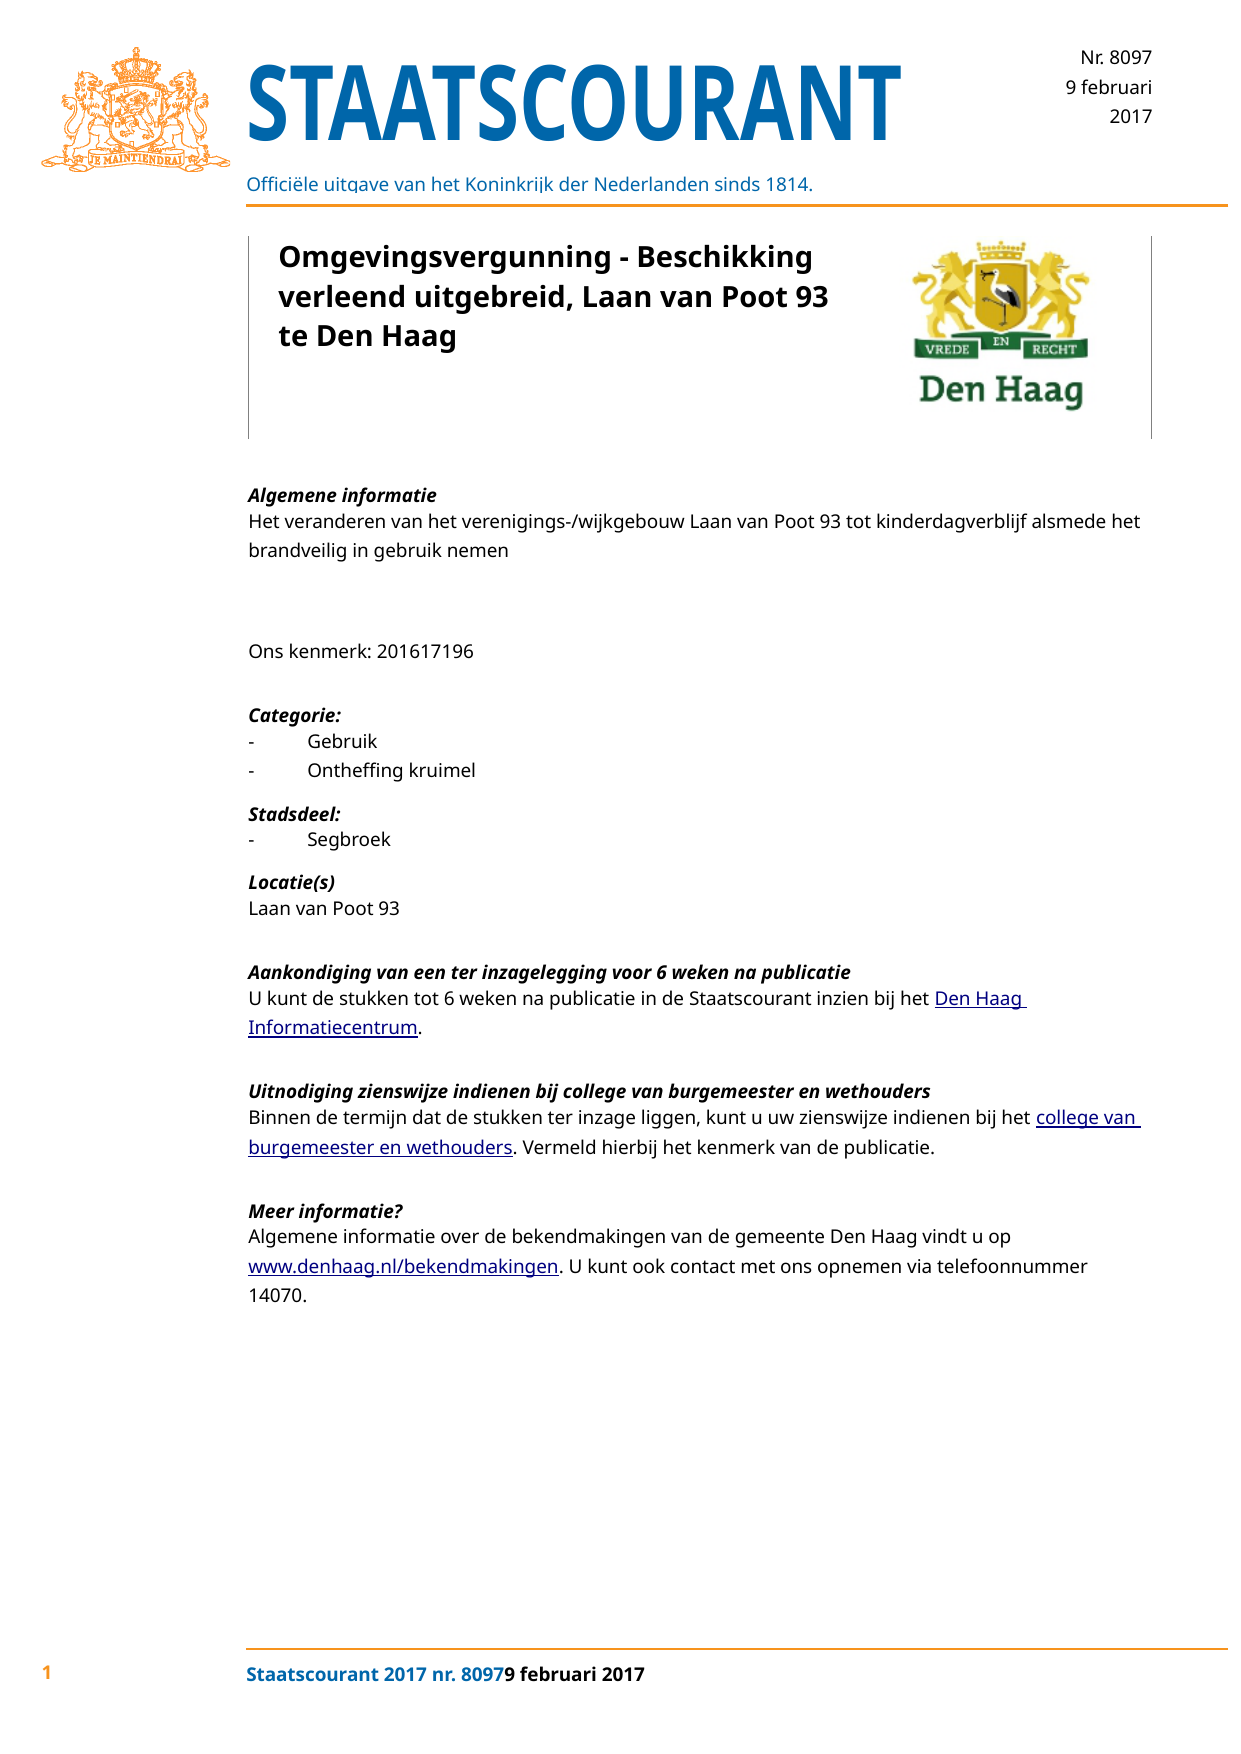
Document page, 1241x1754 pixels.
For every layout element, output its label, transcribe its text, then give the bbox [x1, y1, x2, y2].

text Algemene informatie [248, 482, 1152, 508]
text Binnen de termijn dat de stukken ter inzage liggen, kunt u uw zienswijze indienen bij het college van burgemeester en wethouders. Vermeld hierbij het kenmerk van de publicatie. [248, 1104, 1152, 1159]
text Algemene informatie over de bekendmakingen van de gemeente Den Haag vindt u op www.denhaag.nl/bekendmakingen. U kunt ook contact met ons opnemen via telefoonnummer 14070. [248, 1223, 1152, 1308]
picture [41, 47, 231, 172]
table_header Omgevingsvergunning - Beschikking verleend uitgebreid, Laan van Poot 93 te Den Haag [249, 236, 850, 439]
list Ontheffing kruimel [248, 758, 1152, 783]
text U kunt de stukken tot 6 weken na publicatie in de Staatscourant inzien bij het Den Haag Informatiecentrum. [248, 985, 1152, 1040]
text Stadsdeel: [248, 801, 1152, 826]
table_header [850, 414, 1151, 439]
text Categorie: [248, 702, 1152, 728]
picture [899, 236, 1103, 414]
text Ons kenmerk: 201617196 [248, 638, 1152, 664]
table_header [850, 236, 899, 413]
text Aankondiging van een ter inzagelegging voor 6 weken na publicatie [248, 959, 1152, 985]
text Locatie(s) [248, 869, 1152, 895]
table_header [1103, 236, 1151, 413]
text Uitnodiging zienswijze indienen bij college van burgemeester en wethouders [248, 1078, 1152, 1104]
list Segbroek [248, 826, 1152, 852]
list Gebruik [248, 728, 1152, 754]
text Het veranderen van het verenigings-/wijkgebouw Laan van Poot 93 tot kinderdagverblijf alsmede het brandveilig in gebruik nemen [248, 508, 1152, 563]
text Meer informatie? [248, 1198, 1152, 1223]
text Laan van Poot 93 [248, 895, 1152, 921]
